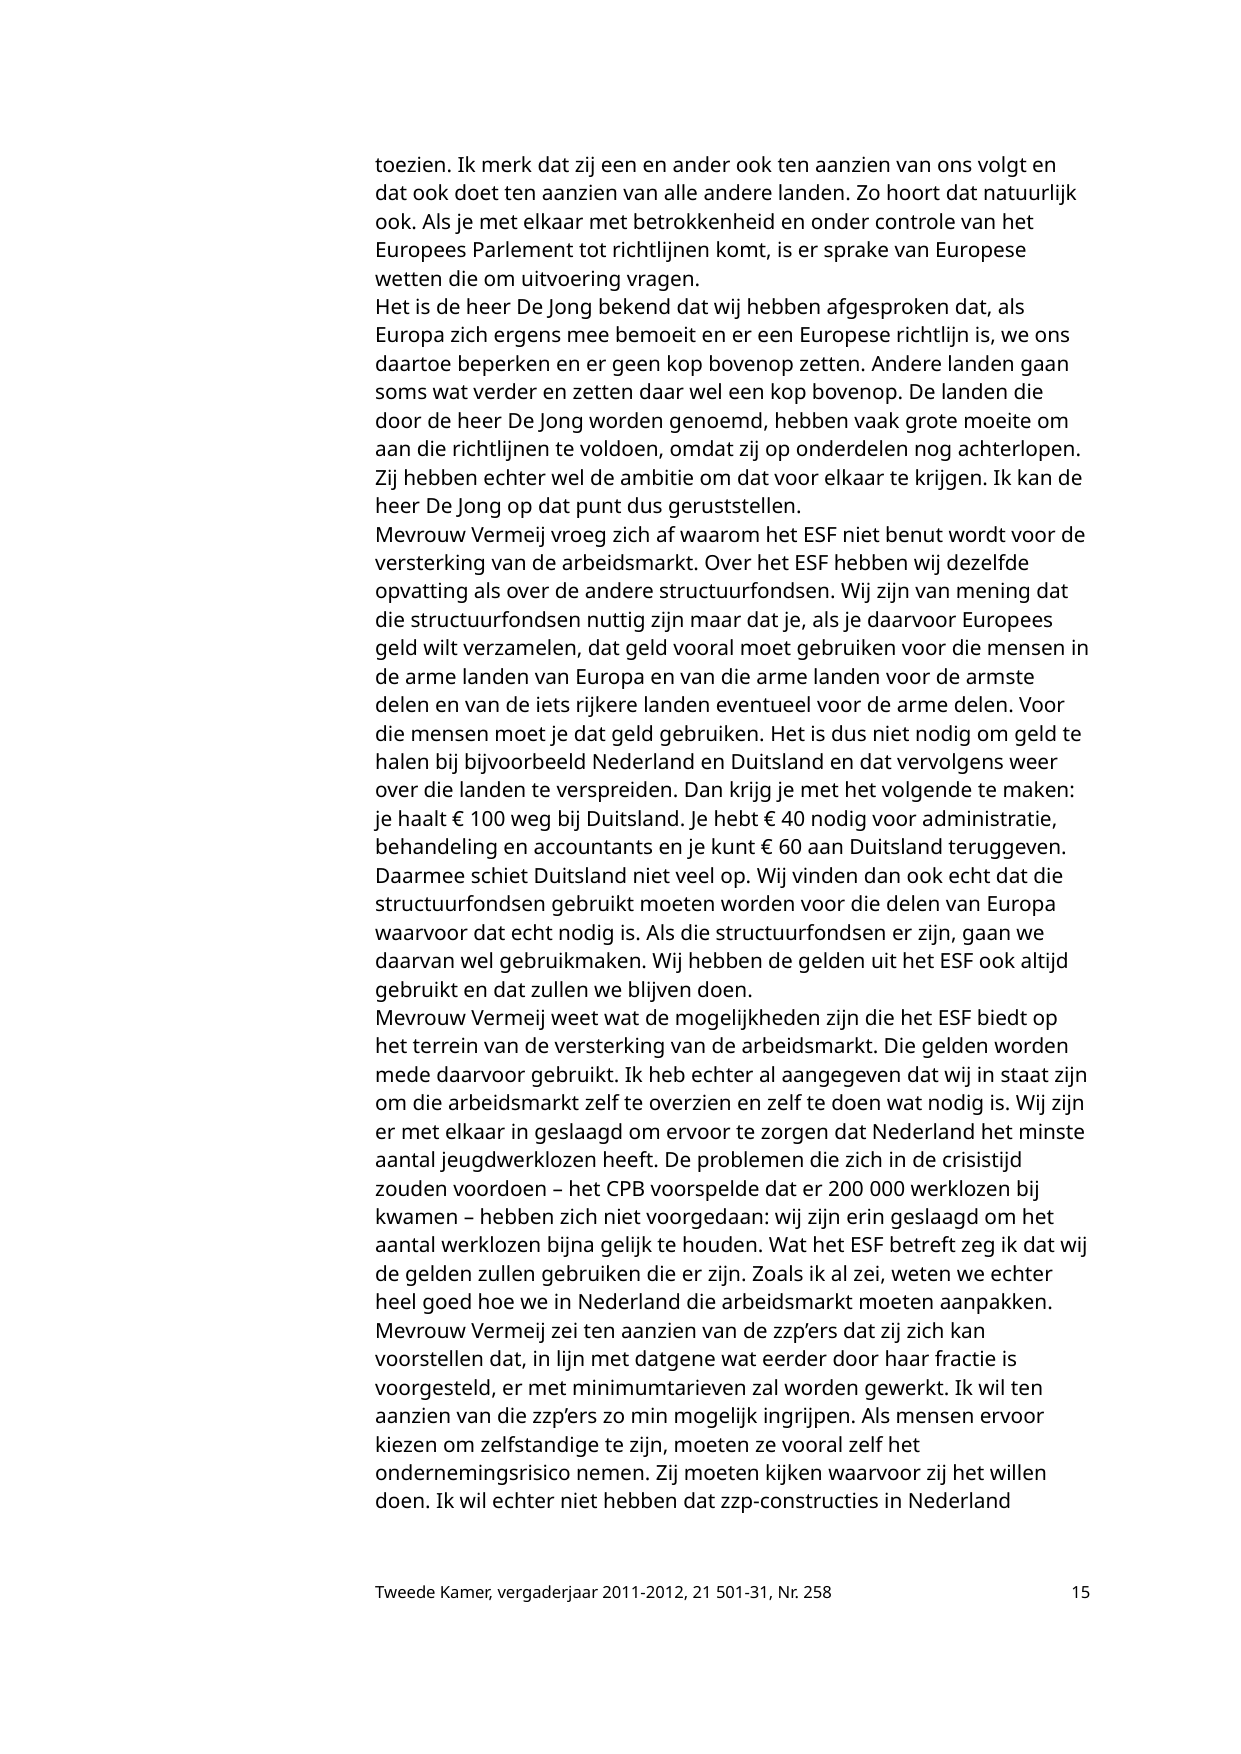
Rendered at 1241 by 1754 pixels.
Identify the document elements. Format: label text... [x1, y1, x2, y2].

text toezien. Ik merk dat zij een en ander ook ten aanzien van ons volgt en dat ook doet ten aanzien van alle andere landen. Zo hoort dat natuurlijk ook. Als je met elkaar met betrokkenheid en onder controle van het Europees Parlement tot richtlijnen komt, is er sprake van Europese wetten die om uitvoering vragen. [375, 150, 1090, 292]
text Mevrouw Vermeij vroeg zich af waarom het ESF niet benut wordt voor de versterking van de arbeidsmarkt. Over het ESF hebben wij dezelfde opvatting als over de andere structuurfondsen. Wij zijn van mening dat die structuurfondsen nuttig zijn maar dat je, als je daarvoor Europees geld wilt verzamelen, dat geld vooral moet gebruiken voor die mensen in de arme landen van Europa en van die arme landen voor de armste delen en van de iets rijkere landen eventueel voor de arme delen. Voor die mensen moet je dat geld gebruiken. Het is dus niet nodig om geld te halen bij bijvoorbeeld Nederland en Duitsland en dat vervolgens weer over die landen te verspreiden. Dan krijg je met het volgende te maken: je haalt € 100 weg bij Duitsland. Je hebt € 40 nodig voor administratie, behandeling en accountants en je kunt € 60 aan Duitsland teruggeven. Daarmee schiet Duitsland niet veel op. Wij vinden dan ook echt dat die structuurfondsen gebruikt moeten worden voor die delen van Europa waarvoor dat echt nodig is. Als die structuurfondsen er zijn, gaan we daarvan wel gebruikmaken. Wij hebben de gelden uit het ESF ook altijd gebruikt en dat zullen we blijven doen. [375, 520, 1090, 1003]
text Het is de heer De Jong bekend dat wij hebben afgesproken dat, als Europa zich ergens mee bemoeit en er een Europese richtlijn is, we ons daartoe beperken en er geen kop bovenop zetten. Andere landen gaan soms wat verder en zetten daar wel een kop bovenop. De landen die door de heer De Jong worden genoemd, hebben vaak grote moeite om aan die richtlijnen te voldoen, omdat zij op onderdelen nog achterlopen. Zij hebben echter wel de ambitie om dat voor elkaar te krijgen. Ik kan de heer De Jong op dat punt dus geruststellen. [375, 292, 1090, 520]
text Mevrouw Vermeij weet wat de mogelijkheden zijn die het ESF biedt op het terrein van de versterking van de arbeidsmarkt. Die gelden worden mede daarvoor gebruikt. Ik heb echter al aangegeven dat wij in staat zijn om die arbeidsmarkt zelf te overzien en zelf te doen wat nodig is. Wij zijn er met elkaar in geslaagd om ervoor te zorgen dat Nederland het minste aantal jeugdwerklozen heeft. De problemen die zich in de crisistijd zouden voordoen – het CPB voorspelde dat er 200 000 werklozen bij kwamen – hebben zich niet voorgedaan: wij zijn erin geslaagd om het aantal werklozen bijna gelijk te houden. Wat het ESF betreft zeg ik dat wij de gelden zullen gebruiken die er zijn. Zoals ik al zei, weten we echter heel goed hoe we in Nederland die arbeidsmarkt moeten aanpakken. [375, 1003, 1090, 1316]
text Mevrouw Vermeij zei ten aanzien van de zzp’ers dat zij zich kan voorstellen dat, in lijn met datgene wat eerder door haar fractie is voorgesteld, er met minimumtarieven zal worden gewerkt. Ik wil ten aanzien van die zzp’ers zo min mogelijk ingrijpen. Als mensen ervoor kiezen om zelfstandige te zijn, moeten ze vooral zelf het ondernemingsrisico nemen. Zij moeten kijken waarvoor zij het willen doen. Ik wil echter niet hebben dat zzp-constructies in Nederland [375, 1316, 1090, 1515]
